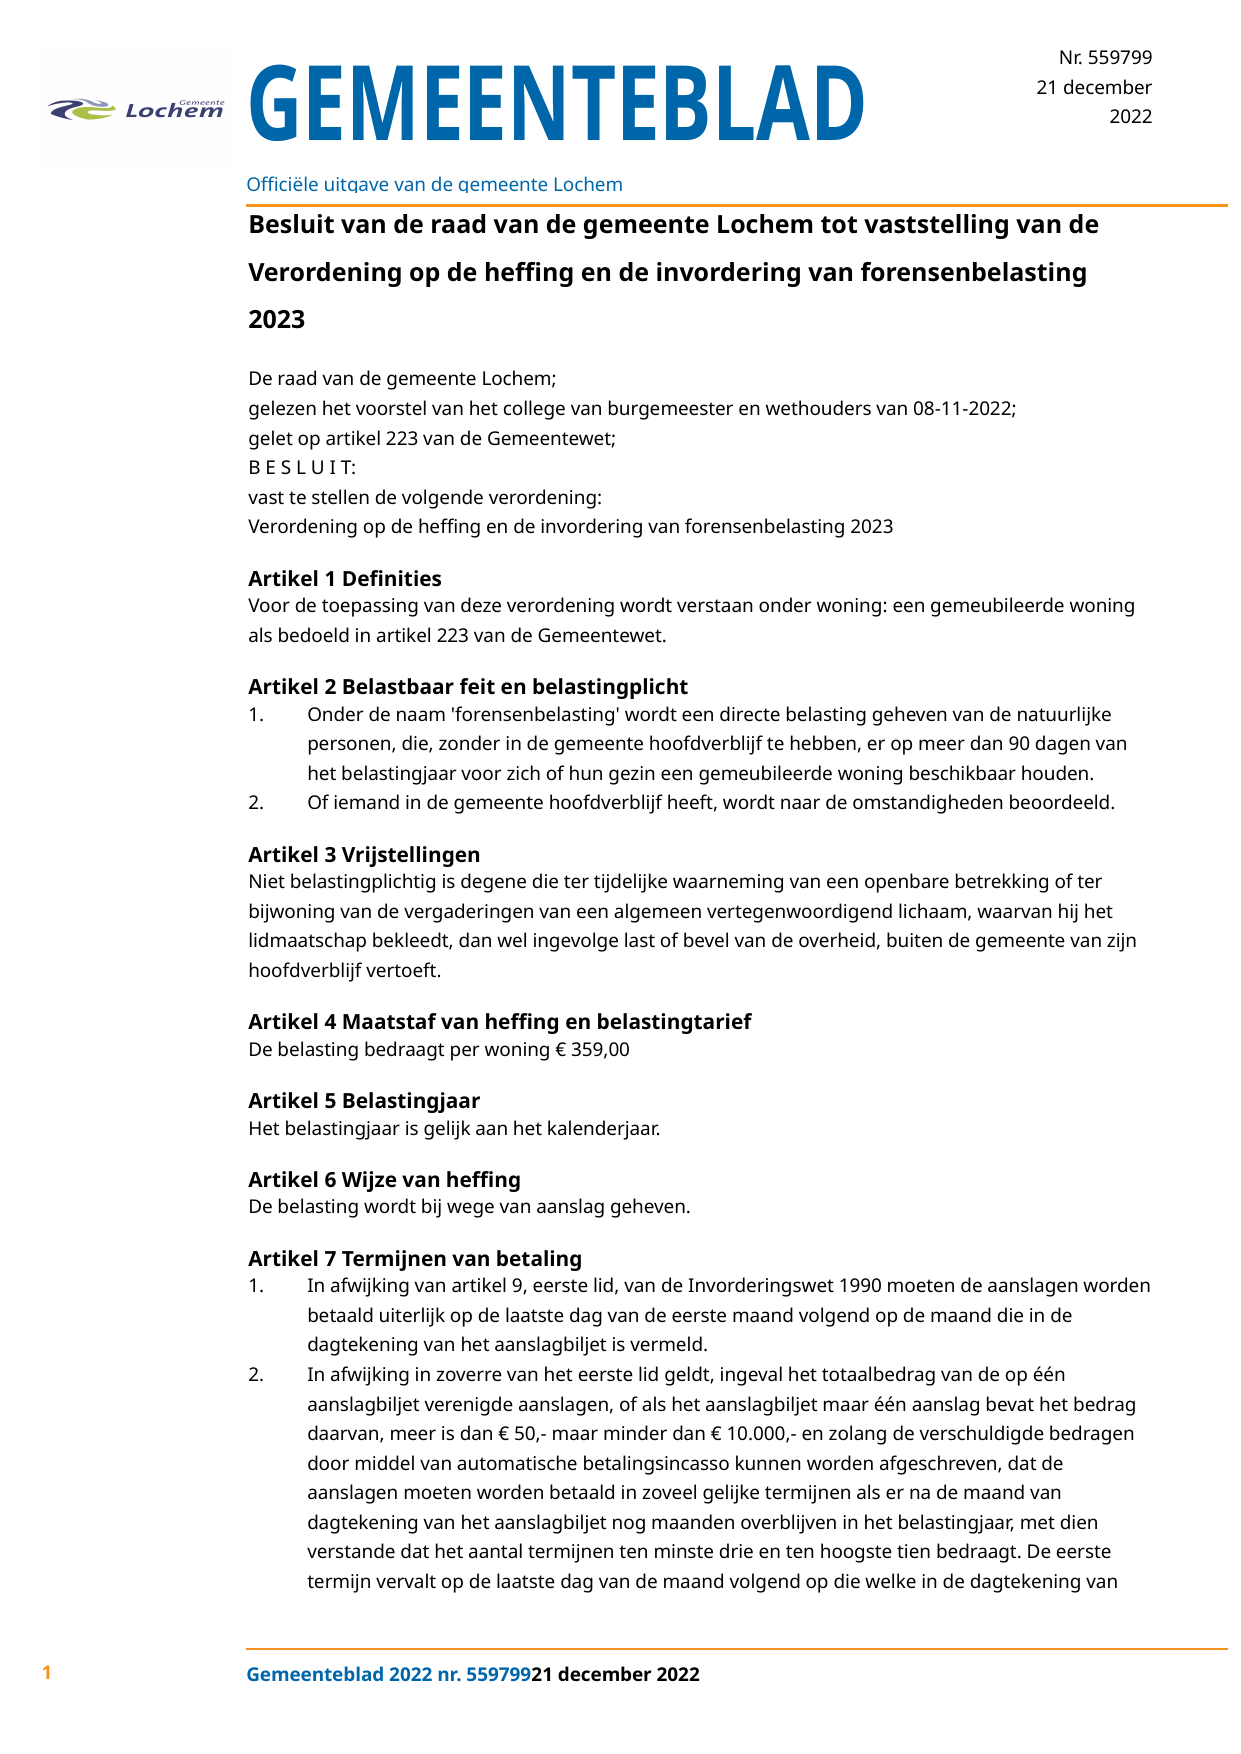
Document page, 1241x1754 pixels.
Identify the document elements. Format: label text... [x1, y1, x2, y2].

list Onder de naam 'forensenbelasting' wordt een directe belasting geheven van de natuurlijke personen, die, zonder in de gemeente hoofdverblijf te hebben, er op meer dan 90 dagen van het belastingjaar voor zich of hun gezin een gemeubileerde woning beschikbaar houden. [248, 701, 1152, 786]
text De belasting bedraagt per woning € 359,00 [248, 1036, 1152, 1062]
text B E S L U I T: [248, 454, 1152, 480]
text Voor de toepassing van deze verordening wordt verstaan onder woning: een gemeubileerde woning als bedoeld in artikel 223 van de Gemeentewet. [248, 592, 1152, 648]
text Artikel 1 Definities [248, 564, 1152, 592]
list In afwijking van artikel 9, eerste lid, van de Invorderingswet 1990 moeten de aanslagen worden betaald uiterlijk op de laatste dag van de eerste maand volgend op de maand die in de dagtekening van het aanslagbiljet is vermeld. [248, 1272, 1152, 1357]
picture [41, 47, 231, 172]
text gelet op artikel 223 van de Gemeentewet; [248, 425, 1152, 450]
text Artikel 3 Vrijstellingen [248, 840, 1152, 868]
text vast te stellen de volgende verordening: [248, 484, 1152, 509]
text Artikel 4 Maatstaf van heffing en belastingtarief [248, 1007, 1152, 1036]
text Artikel 2 Belastbaar feit en belastingplicht [248, 672, 1152, 701]
text gelezen het voorstel van het college van burgemeester en wethouders van 08-11-2022; [248, 395, 1152, 421]
list In afwijking in zoverre van het eerste lid geldt, ingeval het totaalbedrag van de op één aanslagbiljet verenigde aanslagen, of als het aanslagbiljet maar één aanslag bevat het bedrag daarvan, meer is dan € 50,- maar minder dan € 10.000,- en zolang de verschuldigde bedragen door middel van automatische betalingsincasso kunnen worden afgeschreven, dat de aanslagen moeten worden betaald in zoveel gelijke termijnen als er na de maand van dagtekening van het aanslagbiljet nog maanden overblijven in het belastingjaar, met dien verstande dat het aantal termijnen ten minste drie en ten hoogste tien bedraagt. De eerste termijn vervalt op de laatste dag van de maand volgend op die welke in de dagtekening van [248, 1361, 1152, 1594]
list Of iemand in de gemeente hoofdverblijf heeft, wordt naar de omstandigheden beoordeeld. [248, 789, 1152, 815]
text De belasting wordt bij wege van aanslag geheven. [248, 1194, 1152, 1219]
text Artikel 5 Belastingjaar [248, 1086, 1152, 1115]
text Niet belastingplichtig is degene die ter tijdelijke waarneming van een openbare betrekking of ter bijwoning van de vergaderingen van een algemeen vertegenwoordigend lichaam, waarvan hij het lidmaatschap bekleedt, dan wel ingevolge last of bevel van de overheid, buiten de gemeente van zijn hoofdverblijf vertoeft. [248, 868, 1152, 983]
text Besluit van de raad van de gemeente Lochem tot vaststelling van de Verordening op de heffing en de invordering van forensenbelasting 2023 [248, 207, 1152, 336]
text De raad van de gemeente Lochem; [248, 366, 1152, 391]
text Het belastingjaar is gelijk aan het kalenderjaar. [248, 1115, 1152, 1141]
text Artikel 6 Wijze van heffing [248, 1165, 1152, 1194]
text Artikel 7 Termijnen van betaling [248, 1244, 1152, 1272]
text Verordening op de heffing en de invordering van forensenbelasting 2023 [248, 513, 1152, 539]
